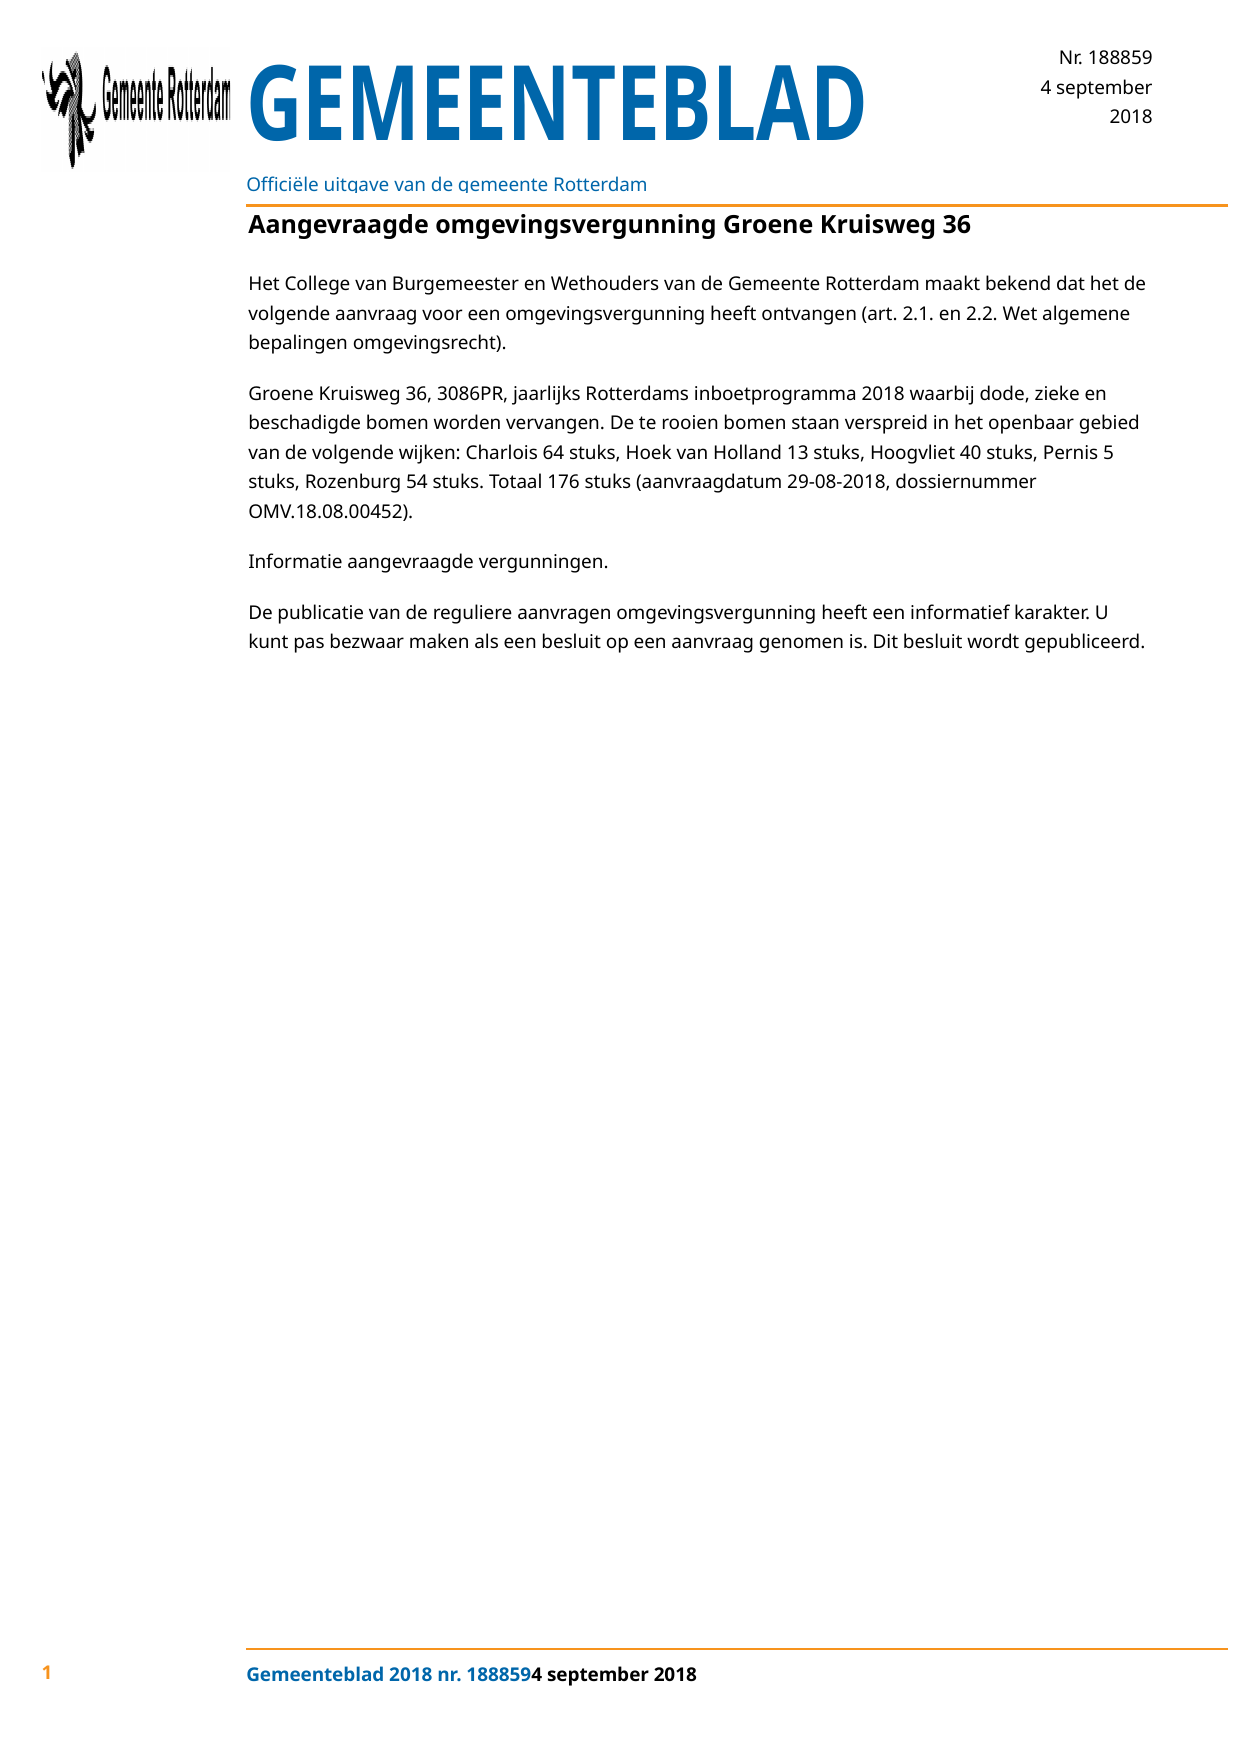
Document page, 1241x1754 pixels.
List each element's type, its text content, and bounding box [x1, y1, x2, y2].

text De publicatie van de reguliere aanvragen omgevingsvergunning heeft een informatief karakter. U kunt pas bezwaar maken als een besluit op een aanvraag genomen is. Dit besluit wordt gepubliceerd. [248, 599, 1152, 654]
text Aangevraagde omgevingsvergunning Groene Kruisweg 36 [248, 207, 1152, 241]
picture [41, 47, 231, 172]
text Informatie aangevraagde vergunningen. [248, 549, 1152, 574]
text Groene Kruisweg 36, 3086PR, jaarlijks Rotterdams inboetprogramma 2018 waarbij dode, zieke en beschadigde bomen worden vervangen. De te rooien bomen staan verspreid in het openbaar gebied van de volgende wijken: Charlois 64 stuks, Hoek van Holland 13 stuks, Hoogvliet 40 stuks, Pernis 5 stuks, Rozenburg 54 stuks. Totaal 176 stuks (aanvraagdatum 29-08-2018, dossiernummer OMV.18.08.00452). [248, 380, 1152, 524]
text Het College van Burgemeester en Wethouders van de Gemeente Rotterdam maakt bekend dat het de volgende aanvraag voor een omgevingsvergunning heeft ontvangen (art. 2.1. en 2.2. Wet algemene bepalingen omgevingsrecht). [248, 270, 1152, 355]
